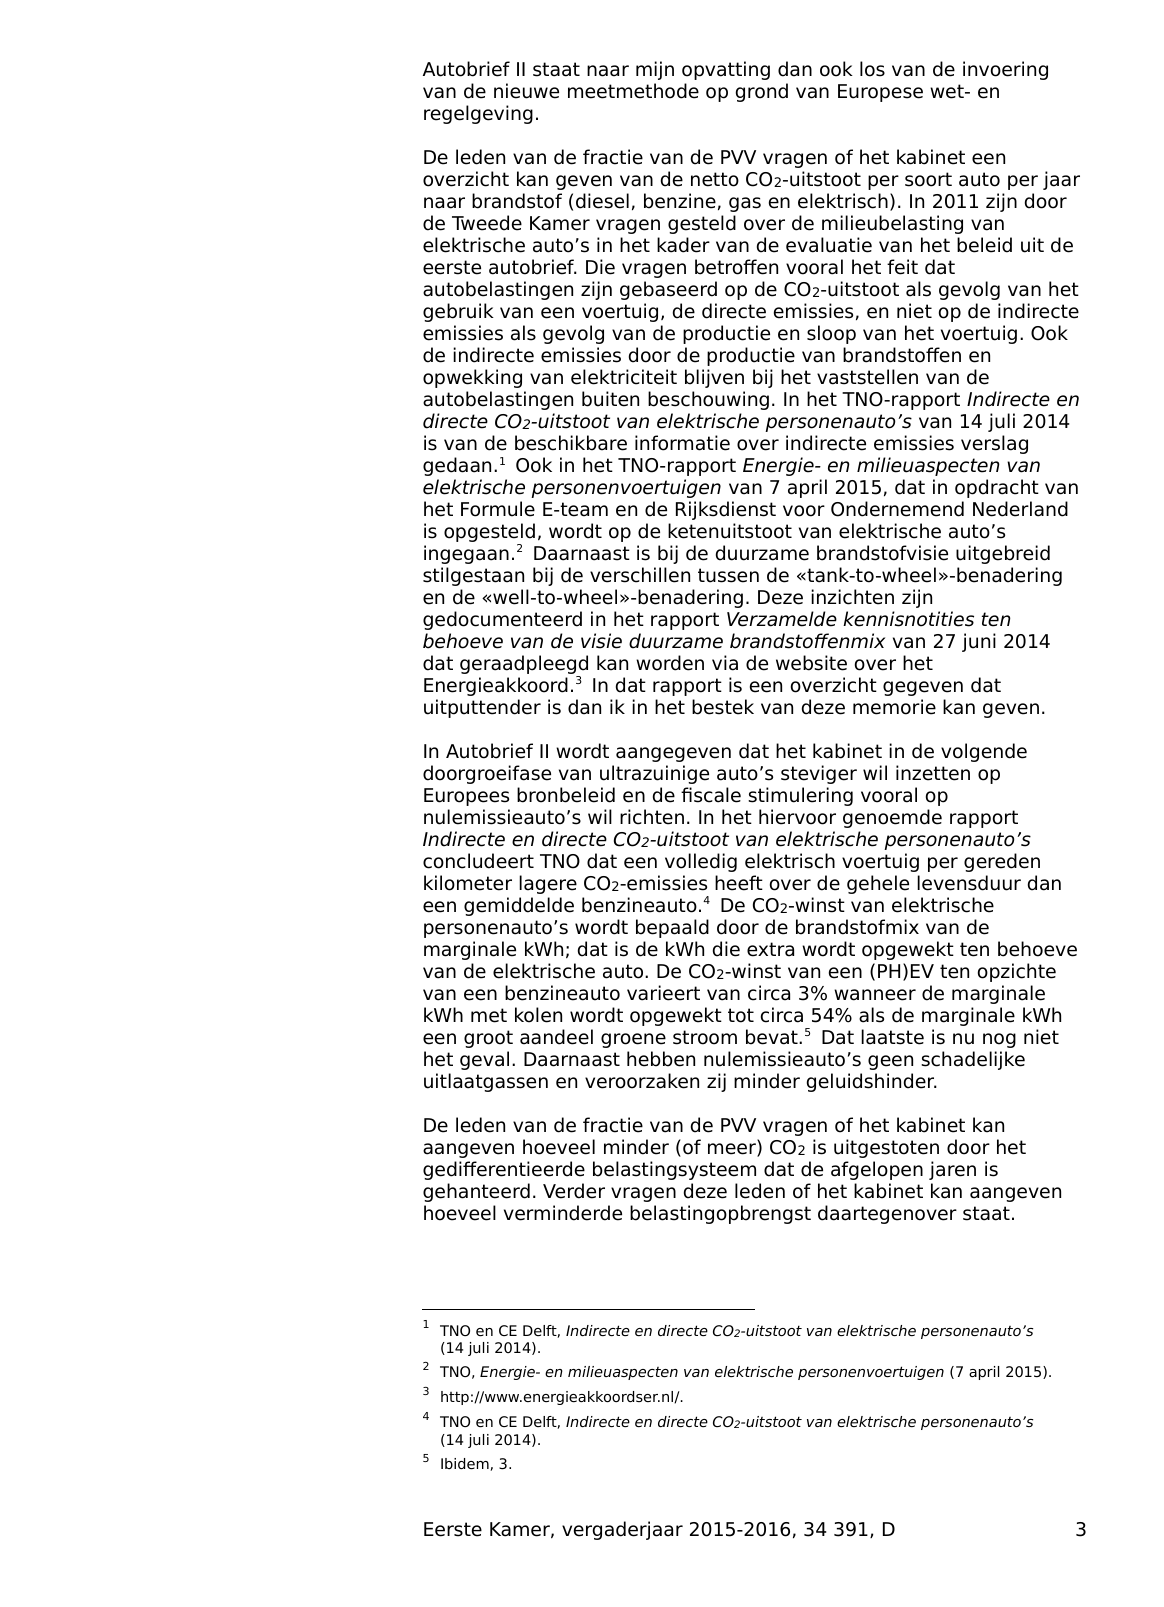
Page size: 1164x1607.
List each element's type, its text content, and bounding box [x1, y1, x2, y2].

text Autobrief II staat naar mijn opvatting dan ook los van de invoering van de nieuwe meetmethode op grond van Europese wet- en regelgeving. [422, 59, 1087, 125]
text In Autobrief II wordt aangegeven dat het kabinet in de volgende doorgroeifase van ultrazuinige auto’s steviger wil inzetten op Europees bronbeleid en de fiscale stimulering vooral op nulemissieauto’s wil richten. In het hiervoor genoemde rapport Indirecte en directe CO2-uitstoot van elektrische personenauto’s concludeert TNO dat een volledig elektrisch voertuig per gereden kilometer lagere CO2-emissies heeft over de gehele levensduur dan een gemiddelde benzineauto. De CO2-winst van elektrische personenauto’s wordt bepaald door de brandstofmix van de marginale kWh; dat is de kWh die extra wordt opgewekt ten behoeve van de elektrische auto. De CO2-winst van een (PH)EV ten opzichte van een benzineauto varieert van circa 3% wanneer de marginale kWh met kolen wordt opgewekt tot circa 54% als de marginale kWh een groot aandeel groene stroom bevat. Dat laatste is nu nog niet het geval. Daarnaast hebben nulemissieauto’s geen schadelijke uitlaatgassen en veroorzaken zij minder geluidshinder. [422, 741, 1087, 1092]
text TNO, Energie- en milieuaspecten van elektrische personenvoertuigen (7 april 2015). [422, 1360, 1087, 1382]
text TNO en CE Delft, Indirecte en directe CO2-uitstoot van elektrische personenauto’s (14 juli 2014). [422, 1410, 1087, 1449]
text De leden van de fractie van de PVV vragen of het kabinet kan aangeven hoeveel minder (of meer) CO2 is uitgestoten door het gedifferentieerde belastingsysteem dat de afgelopen jaren is gehanteerd. Verder vragen deze leden of het kabinet kan aangeven hoeveel verminderde belastingopbrengst daartegenover staat. [422, 1115, 1087, 1224]
text TNO en CE Delft, Indirecte en directe CO2-uitstoot van elektrische personenauto’s (14 juli 2014). [422, 1318, 1087, 1357]
text De leden van de fractie van de PVV vragen of het kabinet een overzicht kan geven van de netto CO2-uitstoot per soort auto per jaar naar brandstof (diesel, benzine, gas en elektrisch). In 2011 zijn door de Tweede Kamer vragen gesteld over de milieubelasting van elektrische auto’s in het kader van de evaluatie van het beleid uit de eerste autobrief. Die vragen betroffen vooral het feit dat autobelastingen zijn gebaseerd op de CO2-uitstoot als gevolg van het gebruik van een voertuig, de directe emissies, en niet op de indirecte emissies als gevolg van de productie en sloop van het voertuig. Ook de indirecte emissies door de productie van brandstoffen en opwekking van elektriciteit blijven bij het vaststellen van de autobelastingen buiten beschouwing. In het TNO-rapport Indirecte en directe CO2-uitstoot van elektrische personenauto’s van 14 juli 2014 is van de beschikbare informatie over indirecte emissies verslag gedaan. Ook in het TNO-rapport Energie- en milieuaspecten van elektrische personenvoertuigen van 7 april 2015, dat in opdracht van het Formule E-team en de Rijksdienst voor Ondernemend Nederland is opgesteld, wordt op de ketenuitstoot van elektrische auto’s ingegaan. Daarnaast is bij de duurzame brandstofvisie uitgebreid stilgestaan bij de verschillen tussen de «tank-to-wheel»-benadering en de «well-to-wheel»-benadering. Deze inzichten zijn gedocumenteerd in het rapport Verzamelde kennisnotities ten behoeve van de visie duurzame brandstoffenmix van 27 juni 2014 dat geraadpleegd kan worden via de website over het Energieakkoord. In dat rapport is een overzicht gegeven dat uitputtender is dan ik in het bestek van deze memorie kan geven. [422, 147, 1087, 719]
text http://www.energieakkoordser.nl/. [422, 1385, 1087, 1407]
text Ibidem, 3. [422, 1452, 1087, 1474]
